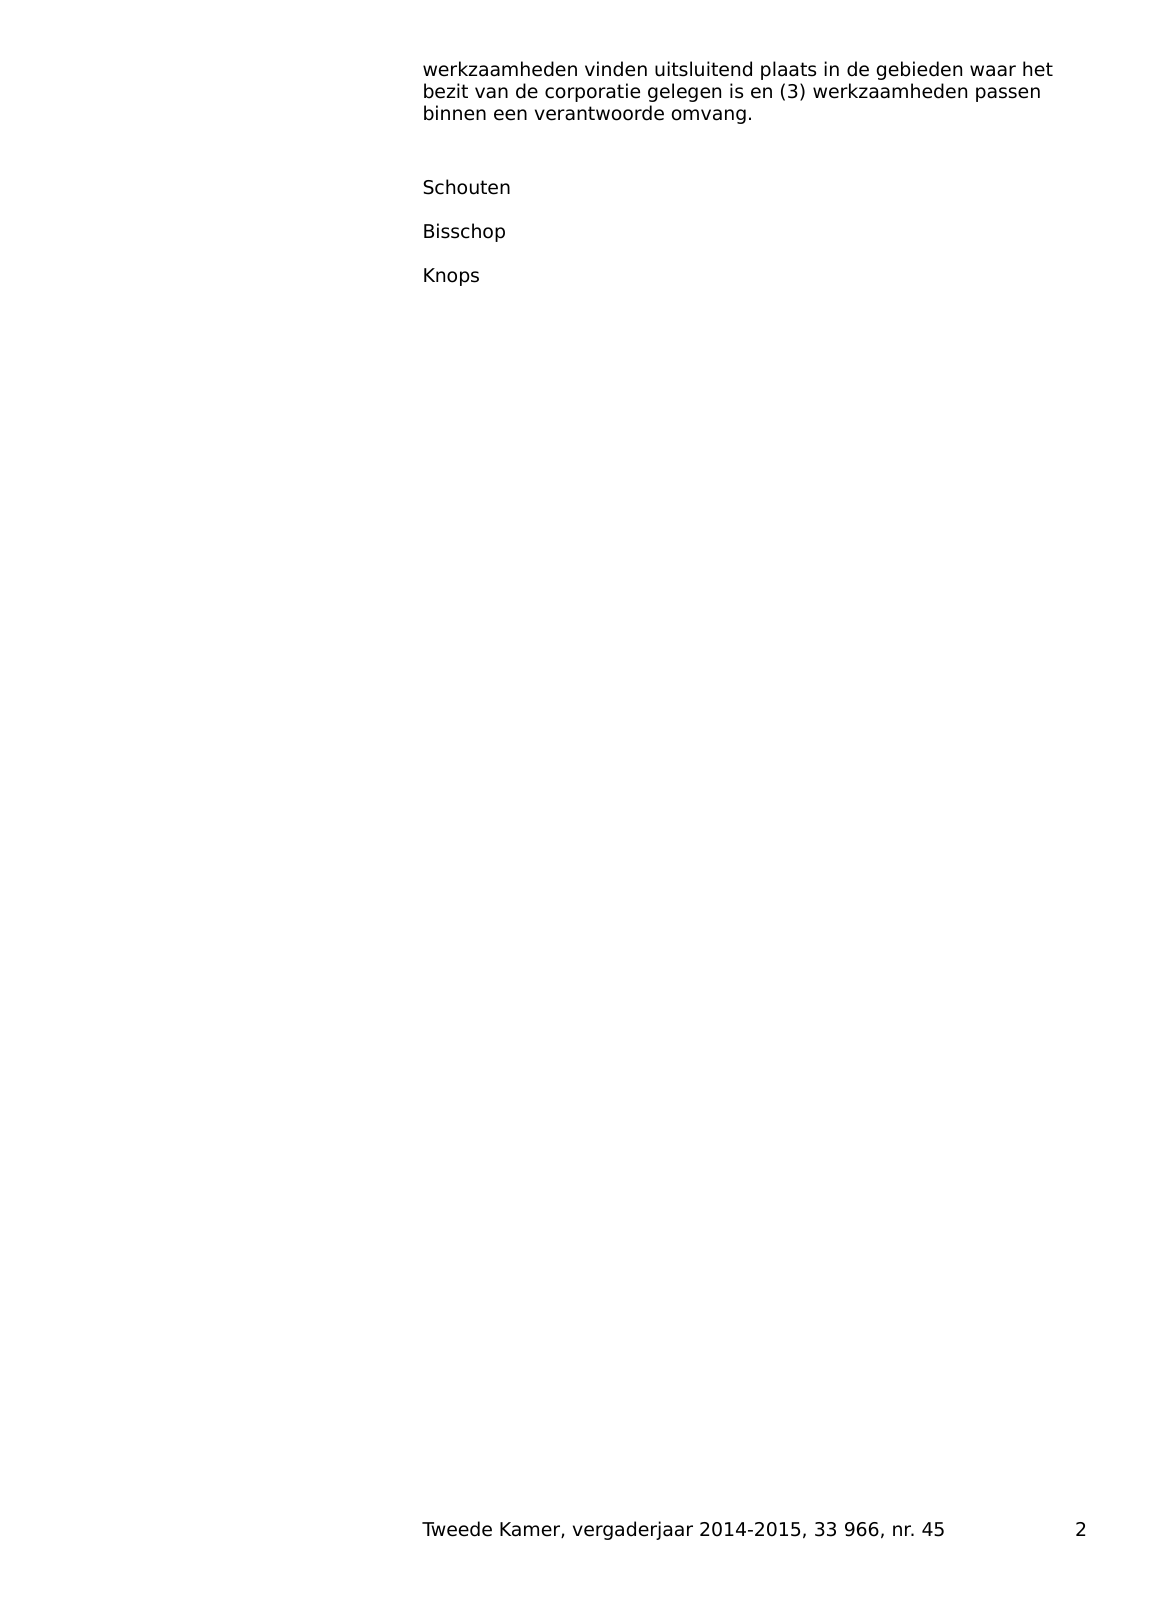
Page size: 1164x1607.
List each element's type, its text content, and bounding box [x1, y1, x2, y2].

text werkzaamheden vinden uitsluitend plaats in de gebieden waar het bezit van de corporatie gelegen is en (3) werkzaamheden passen binnen een verantwoorde omvang. [422, 59, 1087, 125]
text Schouten Bisschop Knops [422, 155, 1087, 287]
